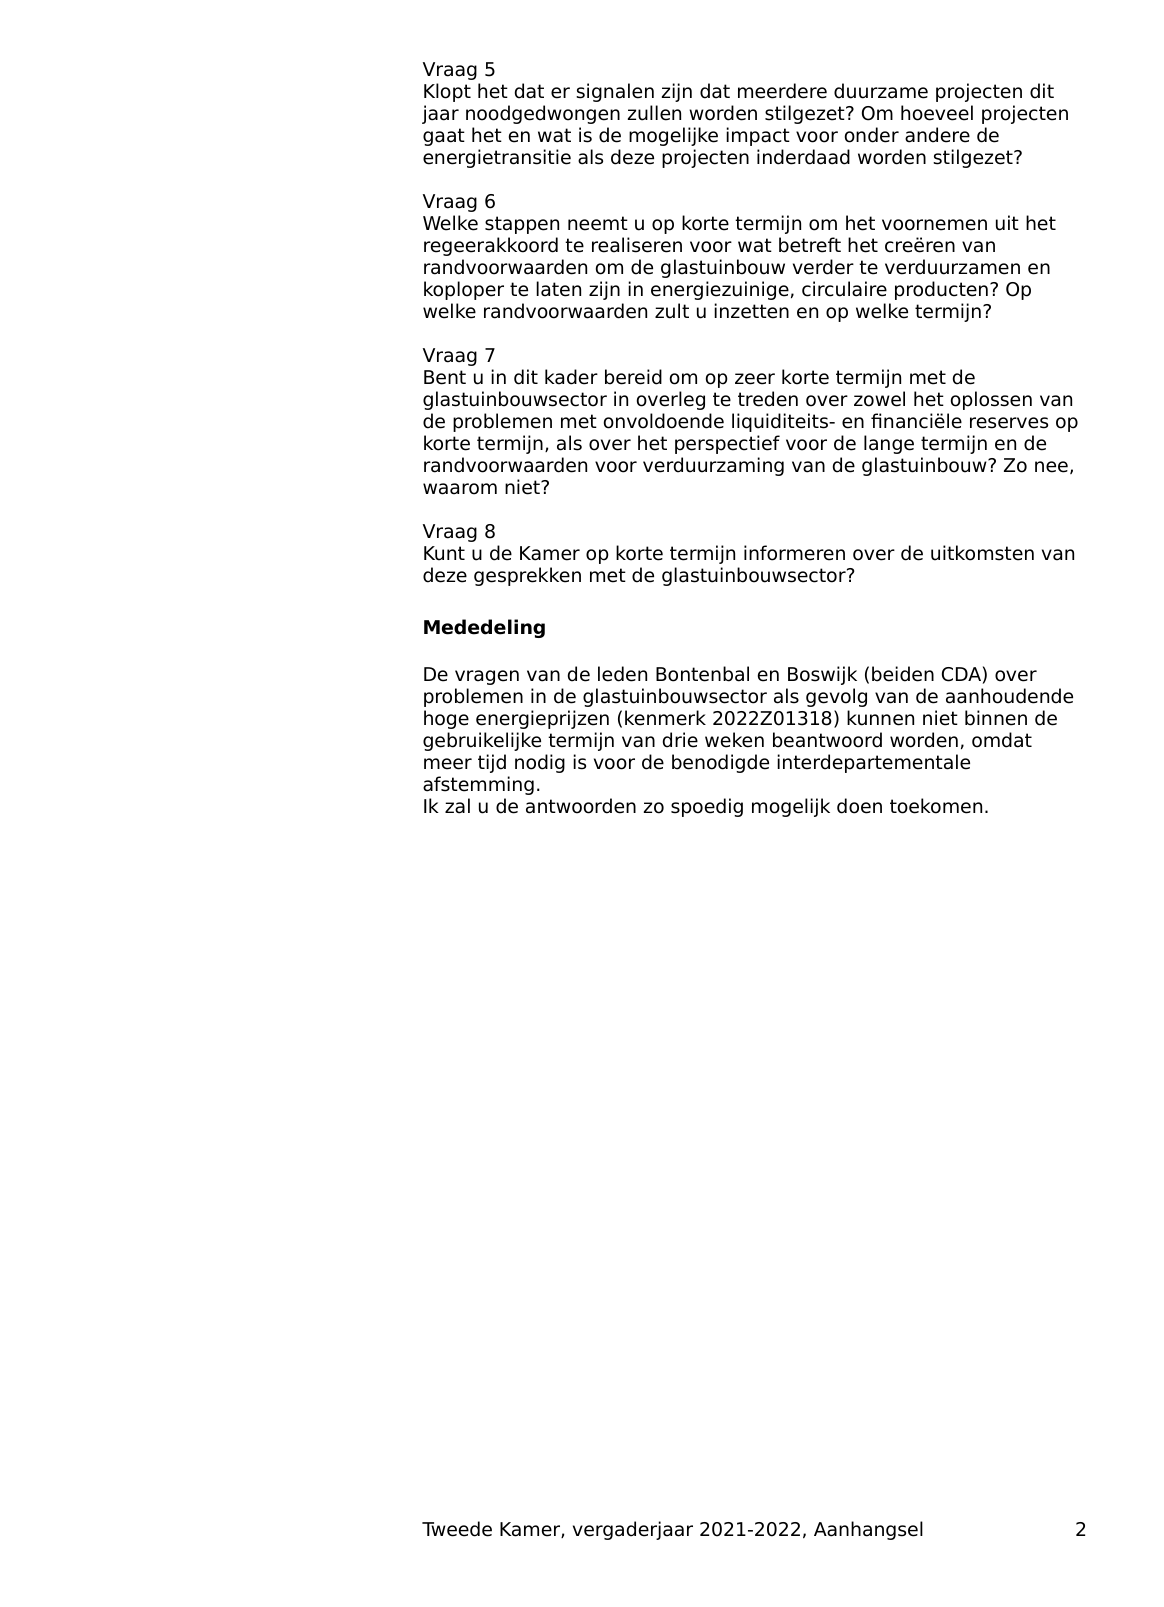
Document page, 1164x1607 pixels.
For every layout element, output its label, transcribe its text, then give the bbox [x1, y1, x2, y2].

text Vraag 5 [422, 59, 1087, 81]
text Vraag 7 [422, 345, 1087, 367]
text Kunt u de Kamer op korte termijn informeren over de uitkomsten van deze gesprekken met de glastuinbouwsector? [422, 543, 1087, 587]
subtitle Mededeling [422, 617, 1087, 639]
text Bent u in dit kader bereid om op zeer korte termijn met de glastuinbouwsector in overleg te treden over zowel het oplossen van de problemen met onvoldoende liquiditeits- en financiële reserves op korte termijn, als over het perspectief voor de lange termijn en de randvoorwaarden voor verduurzaming van de glastuinbouw? Zo nee, waarom niet? [422, 367, 1087, 499]
text Vraag 6 [422, 191, 1087, 213]
text Vraag 8 [422, 521, 1087, 543]
text Ik zal u de antwoorden zo spoedig mogelijk doen toekomen. [422, 796, 1087, 818]
text Welke stappen neemt u op korte termijn om het voornemen uit het regeerakkoord te realiseren voor wat betreft het creëren van randvoorwaarden om de glastuinbouw verder te verduurzamen en koploper te laten zijn in energiezuinige, circulaire producten? Op welke randvoorwaarden zult u inzetten en op welke termijn? [422, 213, 1087, 323]
text De vragen van de leden Bontenbal en Boswijk (beiden CDA) over problemen in de glastuinbouwsector als gevolg van de aanhoudende hoge energieprijzen (kenmerk 2022Z01318) kunnen niet binnen de gebruikelijke termijn van drie weken beantwoord worden, omdat meer tijd nodig is voor de benodigde interdepartementale afstemming. [422, 664, 1087, 796]
text Klopt het dat er signalen zijn dat meerdere duurzame projecten dit jaar noodgedwongen zullen worden stilgezet? Om hoeveel projecten gaat het en wat is de mogelijke impact voor onder andere de energietransitie als deze projecten inderdaad worden stilgezet? [422, 81, 1087, 169]
